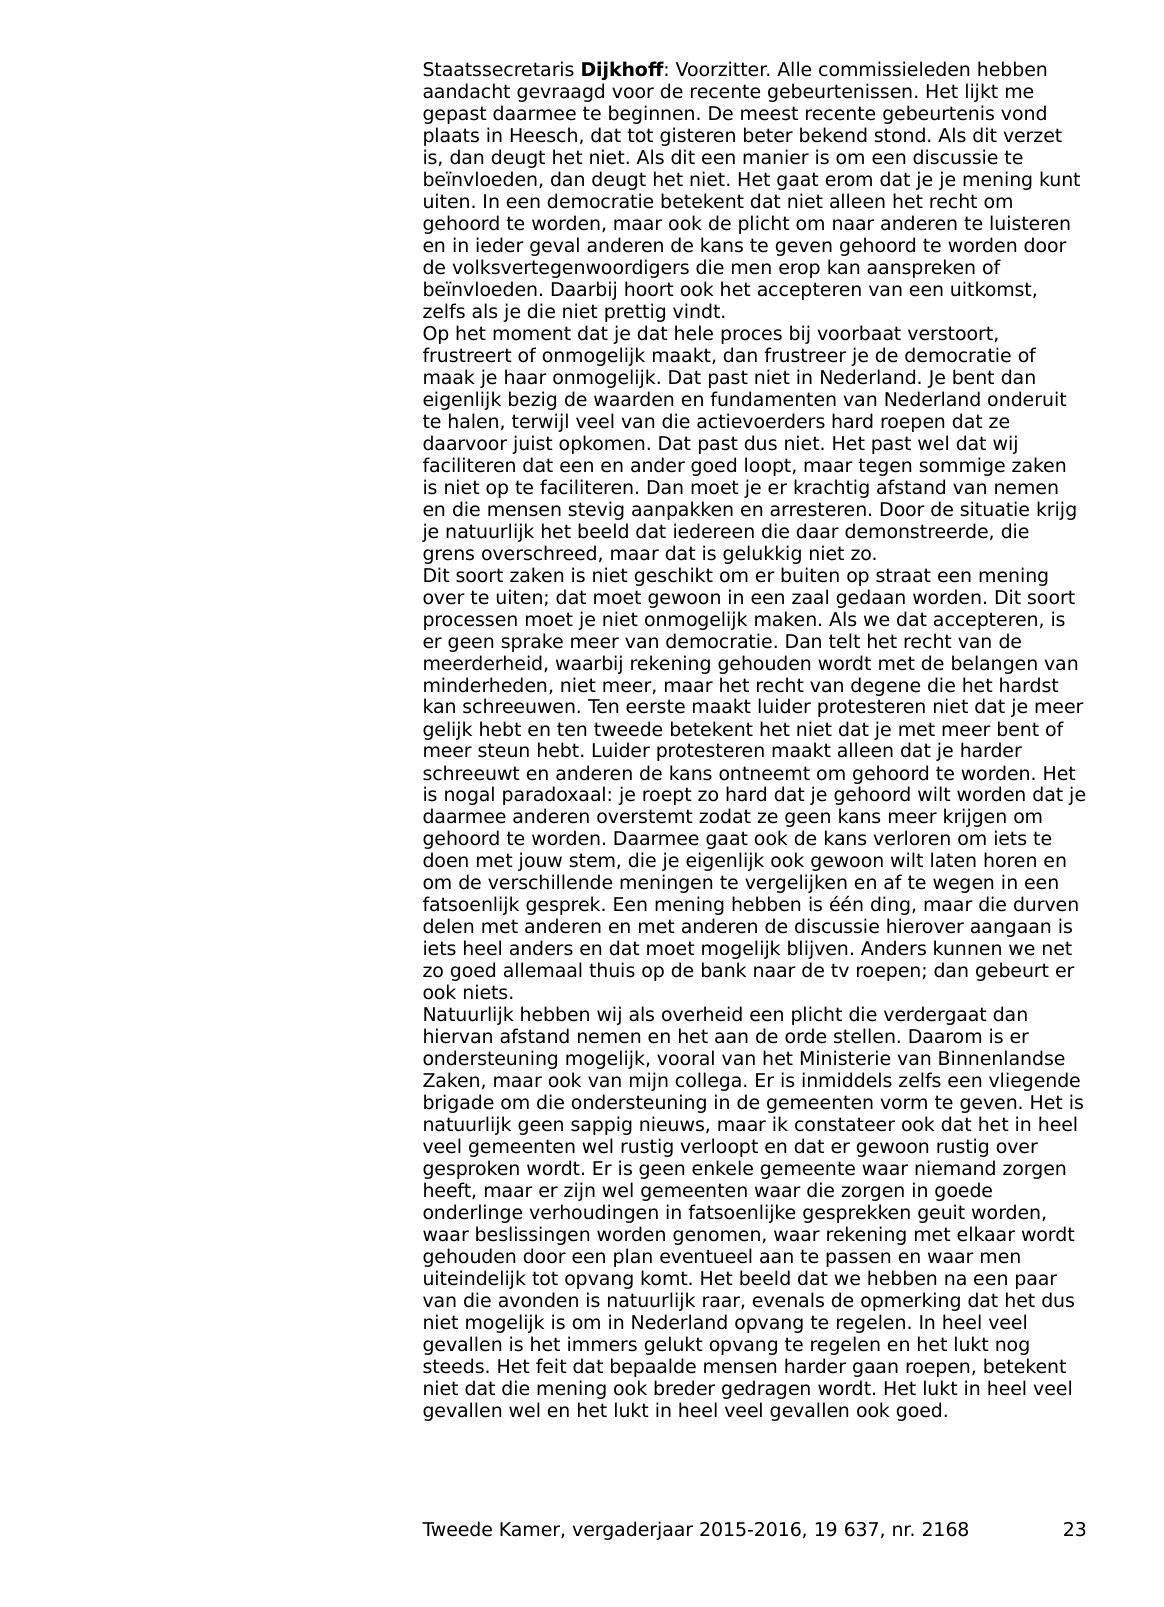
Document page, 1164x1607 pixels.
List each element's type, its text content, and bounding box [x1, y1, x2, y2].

text Staatssecretaris Dijkhoff: Voorzitter. Alle commissieleden hebben aandacht gevraagd voor de recente gebeurtenissen. Het lijkt me gepast daarmee te beginnen. De meest recente gebeurtenis vond plaats in Heesch, dat tot gisteren beter bekend stond. Als dit verzet is, dan deugt het niet. Als dit een manier is om een discussie te beïnvloeden, dan deugt het niet. Het gaat erom dat je je mening kunt uiten. In een democratie betekent dat niet alleen het recht om gehoord te worden, maar ook de plicht om naar anderen te luisteren en in ieder geval anderen de kans te geven gehoord te worden door de volksvertegenwoordigers die men erop kan aanspreken of beïnvloeden. Daarbij hoort ook het accepteren van een uitkomst, zelfs als je die niet prettig vindt. [422, 59, 1087, 323]
text Dit soort zaken is niet geschikt om er buiten op straat een mening over te uiten; dat moet gewoon in een zaal gedaan worden. Dit soort processen moet je niet onmogelijk maken. Als we dat accepteren, is er geen sprake meer van democratie. Dan telt het recht van de meerderheid, waarbij rekening gehouden wordt met de belangen van minderheden, niet meer, maar het recht van degene die het hardst kan schreeuwen. Ten eerste maakt luider protesteren niet dat je meer gelijk hebt en ten tweede betekent het niet dat je met meer bent of meer steun hebt. Luider protesteren maakt alleen dat je harder schreeuwt en anderen de kans ontneemt om gehoord te worden. Het is nogal paradoxaal: je roept zo hard dat je gehoord wilt worden dat je daarmee anderen overstemt zodat ze geen kans meer krijgen om gehoord te worden. Daarmee gaat ook de kans verloren om iets te doen met jouw stem, die je eigenlijk ook gewoon wilt laten horen en om de verschillende meningen te vergelijken en af te wegen in een fatsoenlijk gesprek. Een mening hebben is één ding, maar die durven delen met anderen en met anderen de discussie hierover aangaan is iets heel anders en dat moet mogelijk blijven. Anders kunnen we net zo goed allemaal thuis op de bank naar de tv roepen; dan gebeurt er ook niets. [422, 564, 1087, 1004]
text Op het moment dat je dat hele proces bij voorbaat verstoort, frustreert of onmogelijk maakt, dan frustreer je de democratie of maak je haar onmogelijk. Dat past niet in Nederland. Je bent dan eigenlijk bezig de waarden en fundamenten van Nederland onderuit te halen, terwijl veel van die actievoerders hard roepen dat ze daarvoor juist opkomen. Dat past dus niet. Het past wel dat wij faciliteren dat een en ander goed loopt, maar tegen sommige zaken is niet op te faciliteren. Dan moet je er krachtig afstand van nemen en die mensen stevig aanpakken en arresteren. Door de situatie krijg je natuurlijk het beeld dat iedereen die daar demonstreerde, die grens overschreed, maar dat is gelukkig niet zo. [422, 323, 1087, 564]
text Natuurlijk hebben wij als overheid een plicht die verdergaat dan hiervan afstand nemen en het aan de orde stellen. Daarom is er ondersteuning mogelijk, vooral van het Ministerie van Binnenlandse Zaken, maar ook van mijn collega. Er is inmiddels zelfs een vliegende brigade om die ondersteuning in de gemeenten vorm te geven. Het is natuurlijk geen sappig nieuws, maar ik constateer ook dat het in heel veel gemeenten wel rustig verloopt en dat er gewoon rustig over gesproken wordt. Er is geen enkele gemeente waar niemand zorgen heeft, maar er zijn wel gemeenten waar die zorgen in goede onderlinge verhoudingen in fatsoenlijke gesprekken geuit worden, waar beslissingen worden genomen, waar rekening met elkaar wordt gehouden door een plan eventueel aan te passen en waar men uiteindelijk tot opvang komt. Het beeld dat we hebben na een paar van die avonden is natuurlijk raar, evenals de opmerking dat het dus niet mogelijk is om in Nederland opvang te regelen. In heel veel gevallen is het immers gelukt opvang te regelen en het lukt nog steeds. Het feit dat bepaalde mensen harder gaan roepen, betekent niet dat die mening ook breder gedragen wordt. Het lukt in heel veel gevallen wel en het lukt in heel veel gevallen ook goed. [422, 1004, 1087, 1422]
